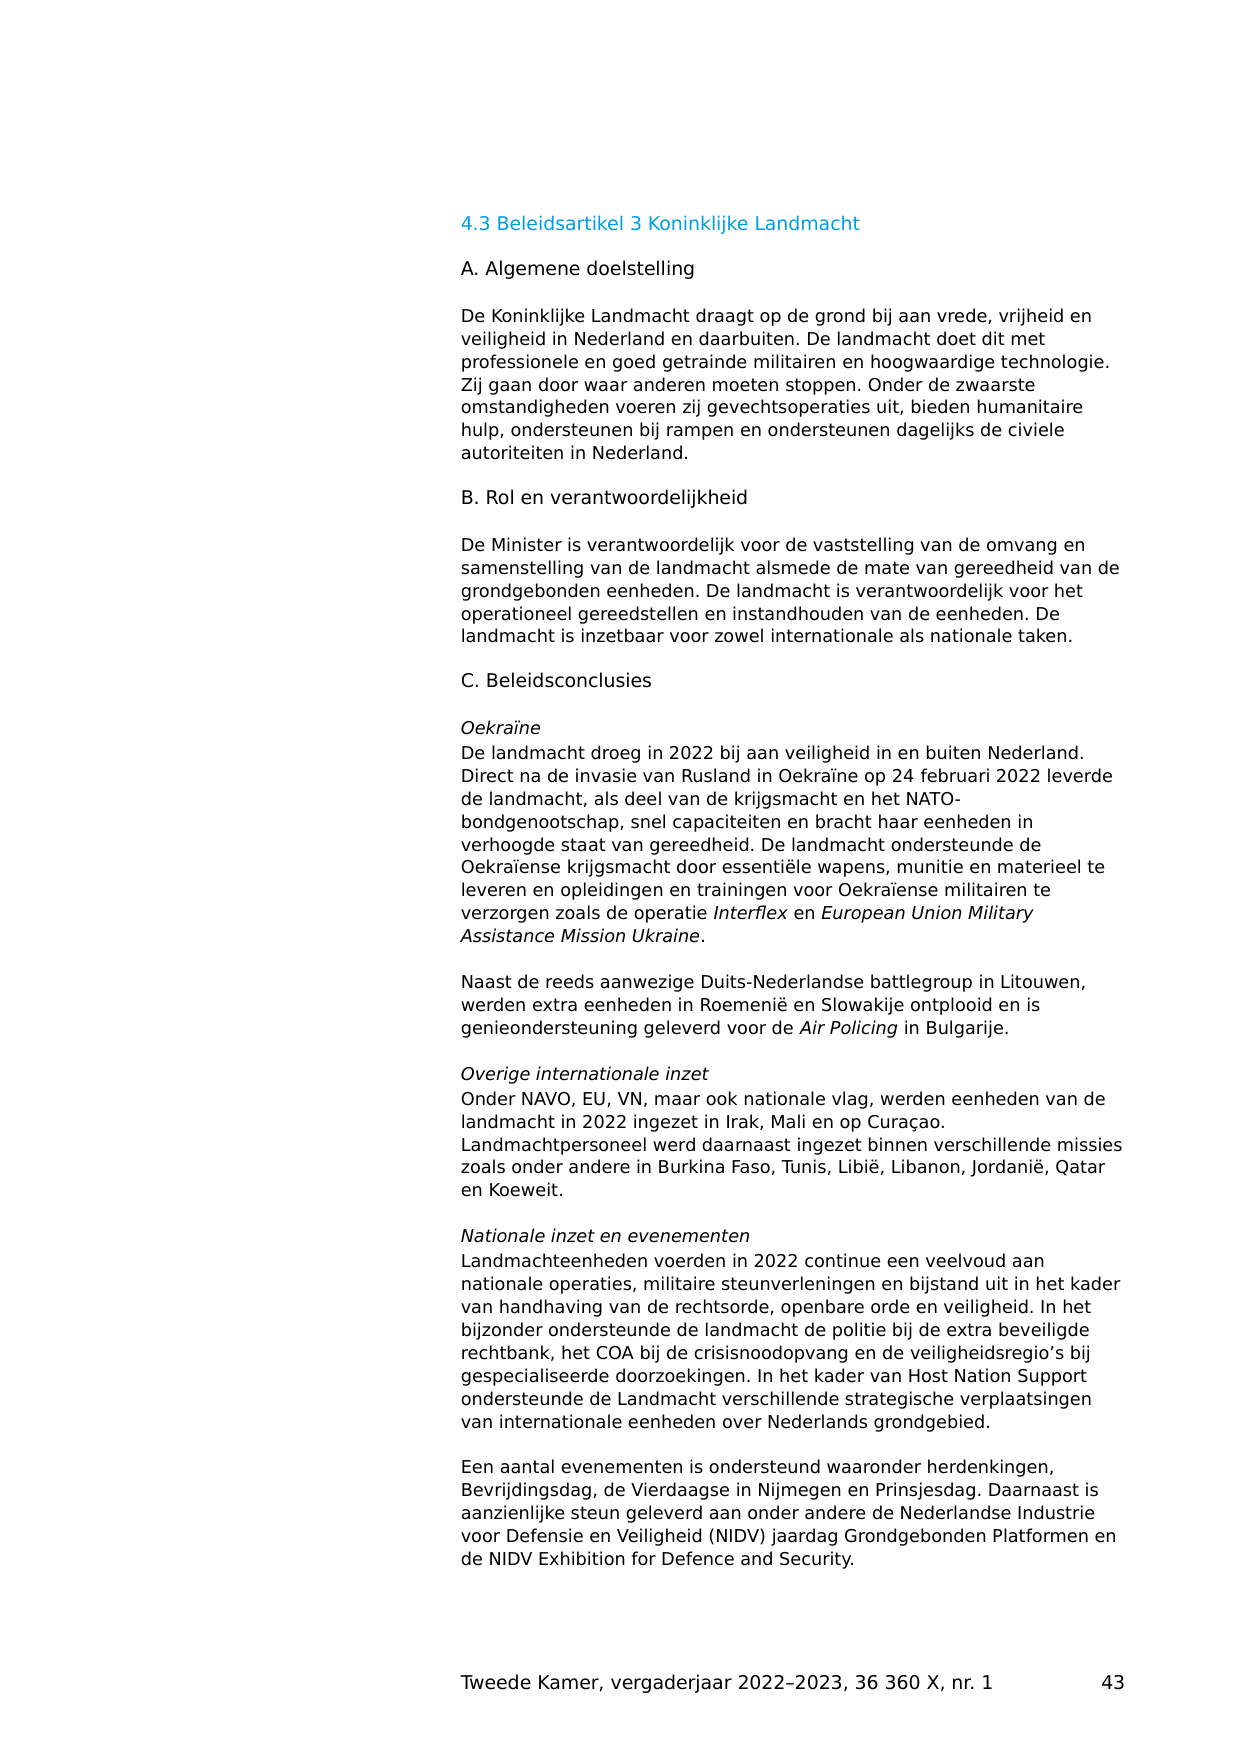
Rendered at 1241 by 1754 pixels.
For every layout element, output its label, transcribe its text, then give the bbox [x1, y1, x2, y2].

title A. Algemene doelstelling [461, 258, 1125, 280]
text De Koninklijke Landmacht draagt op de grond bij aan vrede, vrijheid en veiligheid in Nederland en daarbuiten. De landmacht doet dit met professionele en goed getrainde militairen en hoogwaardige technologie. Zij gaan door waar anderen moeten stoppen. Onder de zwaarste omstandigheden voeren zij gevechtsoperaties uit, bieden humanitaire hulp, ondersteunen bij rampen en ondersteunen dagelijks de civiele autoriteiten in Nederland. [461, 304, 1125, 464]
text Oekraïne [461, 716, 1125, 739]
text Een aantal evenementen is ondersteund waaronder herdenkingen, Bevrijdingsdag, de Vierdaagse in Nijmegen en Prinsjesdag. Daarnaast is aanzienlijke steun geleverd aan onder andere de Nederlandse Industrie voor Defensie en Veiligheid (NIDV) jaardag Grondgebonden Platformen en de NIDV Exhibition for Defence and Security. [461, 1456, 1125, 1570]
text Naast de reeds aanwezige Duits-Nederlandse battlegroup in Litouwen, werden extra eenheden in Roemenië en Slowakije ontplooid en is genieondersteuning geleverd voor de Air Policing in Bulgarije. [461, 970, 1125, 1039]
text Overige internationale inzet [461, 1062, 1125, 1085]
text Nationale inzet en evenementen [461, 1224, 1125, 1247]
title B. Rol en verantwoordelijkheid [461, 487, 1125, 509]
text De Minister is verantwoordelijk voor de vaststelling van de omvang en samenstelling van de landmacht alsmede de mate van gereedheid van de grondgebonden eenheden. De landmacht is verantwoordelijk voor het operationeel gereedstellen en instandhouden van de eenheden. De landmacht is inzetbaar voor zowel internationale als nationale taken. [461, 533, 1125, 647]
title 4.3 Beleidsartikel 3 Koninklijke Landmacht [461, 213, 1125, 235]
title C. Beleidsconclusies [461, 670, 1125, 692]
text Landmachteenheden voerden in 2022 continue een veelvoud aan nationale operaties, militaire steunverleningen en bijstand uit in het kader van handhaving van de rechtsorde, openbare orde en veiligheid. In het bijzonder ondersteunde de landmacht de politie bij de extra beveiligde rechtbank, het COA bij de crisisnoodopvang en de veiligheidsregio’s bij gespecialiseerde doorzoekingen. In het kader van Host Nation Support ondersteunde de Landmacht verschillende strategische verplaatsingen van internationale eenheden over Nederlands grondgebied. [461, 1249, 1125, 1433]
text De landmacht droeg in 2022 bij aan veiligheid in en buiten Nederland. Direct na de invasie van Rusland in Oekraïne op 24 februari 2022 leverde de landmacht, als deel van de krijgsmacht en het NATO-bondgenootschap, snel capaciteiten en bracht haar eenheden in verhoogde staat van gereedheid. De landmacht ondersteunde de Oekraïense krijgsmacht door essentiële wapens, munitie en materieel te leveren en opleidingen en trainingen voor Oekraïense militairen te verzorgen zoals de operatie Interflex en European Union Military Assistance Mission Ukraine. [461, 741, 1125, 947]
text Onder NAVO, EU, VN, maar ook nationale vlag, werden eenheden van de landmacht in 2022 ingezet in Irak, Mali en op Curaçao. Landmachtpersoneel werd daarnaast ingezet binnen verschillende missies zoals onder andere in Burkina Faso, Tunis, Libië, Libanon, Jordanië, Qatar en Koeweit. [461, 1087, 1125, 1201]
